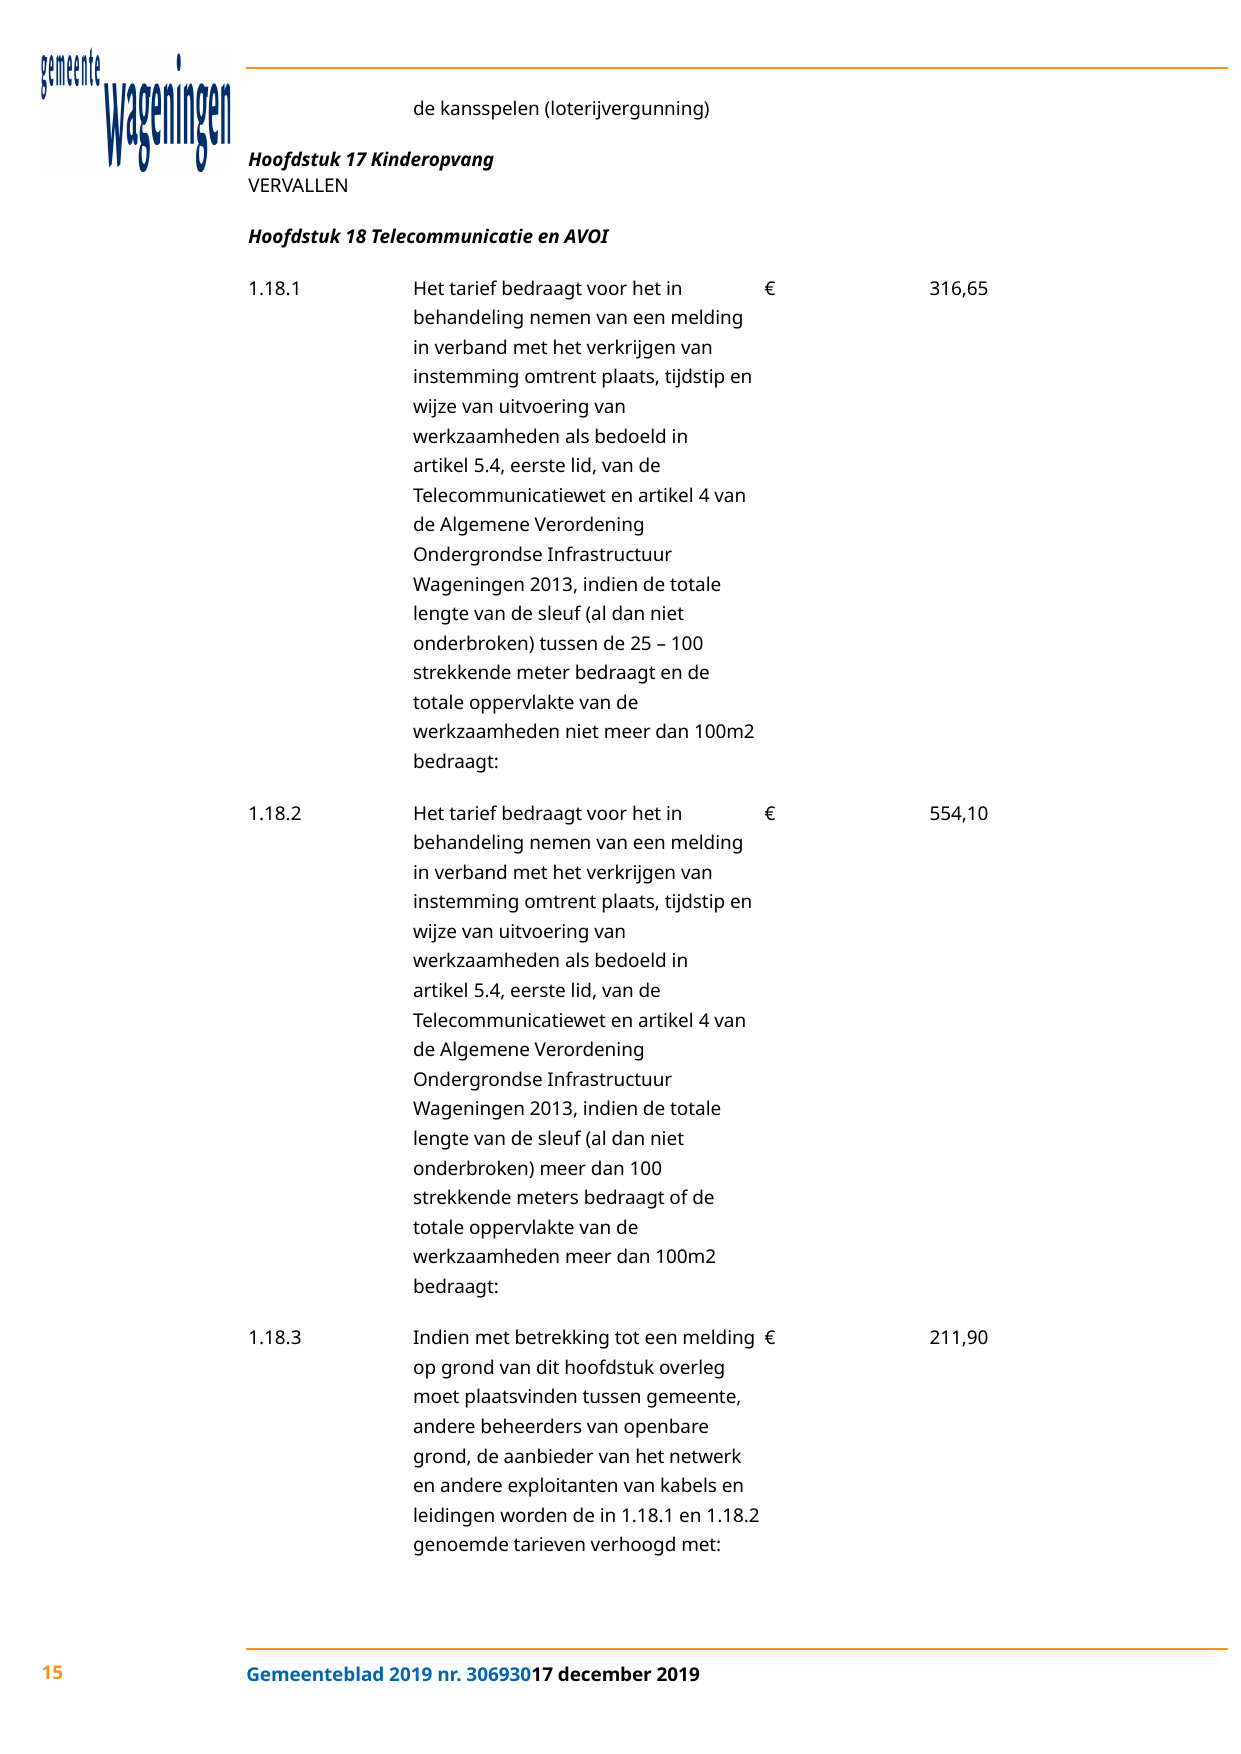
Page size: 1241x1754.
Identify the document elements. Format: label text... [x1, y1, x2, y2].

table_cell [248, 121, 413, 146]
table_cell [764, 198, 929, 223]
table_cell [764, 1299, 929, 1324]
table_cell [248, 198, 413, 223]
table_cell [413, 774, 764, 800]
table_cell € [764, 800, 929, 1299]
table_cell Hoofdstuk 18 Telecommunicatie en AVOI [248, 224, 1152, 249]
table_cell [764, 1583, 929, 1609]
table_cell [764, 95, 929, 121]
table_cell 1.18.1 [248, 275, 413, 774]
table_cell [929, 95, 1152, 121]
table_cell € [764, 275, 929, 774]
table_cell VERVALLEN [248, 172, 1152, 198]
picture [41, 47, 231, 172]
table_cell [764, 1557, 929, 1583]
table_cell [248, 1299, 413, 1324]
table_cell [248, 1557, 413, 1583]
table_cell [413, 1583, 764, 1609]
table_cell [248, 249, 413, 275]
table_cell [248, 95, 413, 121]
table_cell [764, 121, 929, 146]
table_cell 1.18.2 [248, 800, 413, 1299]
table_cell Hoofdstuk 17 Kinderopvang [248, 146, 1152, 172]
table_cell Het tarief bedraagt voor het in behandeling nemen van een melding in verband met het verkrijgen van instemming omtrent plaats, tijdstip en wijze van uitvoering van werkzaamheden als bedoeld in artikel 5.4, eerste lid, van de Telecommunicatiewet en artikel 4 van de Algemene Verordening Ondergrondse Infrastructuur Wageningen 2013, indien de totale lengte van de sleuf (al dan niet onderbroken) tussen de 25 – 100 strekkende meter bedraagt en de totale oppervlakte van de werkzaamheden niet meer dan 100m2 bedraagt: [413, 275, 764, 774]
table_cell [929, 1557, 1152, 1583]
table_cell [413, 1299, 764, 1324]
table_cell 316,65 [929, 275, 1152, 774]
table_cell [413, 1557, 764, 1583]
table_cell [764, 249, 929, 275]
table_cell de kansspelen (loterijvergunning) [413, 95, 764, 121]
table_cell Indien met betrekking tot een melding op grond van dit hoofdstuk overleg moet plaatsvinden tussen gemeente, andere beheerders van openbare grond, de aanbieder van het netwerk en andere exploitanten van kabels en leidingen worden de in 1.18.1 en 1.18.2 genoemde tarieven verhoogd met: [413, 1325, 764, 1557]
table_cell [413, 198, 764, 223]
table_cell 554,10 [929, 800, 1152, 1299]
table_cell [764, 774, 929, 800]
table_cell 211,90 [929, 1325, 1152, 1557]
table_cell Het tarief bedraagt voor het in behandeling nemen van een melding in verband met het verkrijgen van instemming omtrent plaats, tijdstip en wijze van uitvoering van werkzaamheden als bedoeld in artikel 5.4, eerste lid, van de Telecommunicatiewet en artikel 4 van de Algemene Verordening Ondergrondse Infrastructuur Wageningen 2013, indien de totale lengte van de sleuf (al dan niet onderbroken) meer dan 100 strekkende meters bedraagt of de totale oppervlakte van de werkzaamheden meer dan 100m2 bedraagt: [413, 800, 764, 1299]
table_cell € [764, 1325, 929, 1557]
table_cell [248, 774, 413, 800]
table_cell 1.18.3 [248, 1325, 413, 1557]
table_cell [929, 1299, 1152, 1324]
table_cell [413, 249, 764, 275]
table_cell [929, 198, 1152, 223]
table_cell [929, 249, 1152, 275]
table_cell [929, 774, 1152, 800]
table_cell [929, 1583, 1152, 1609]
table_cell [929, 121, 1152, 146]
table_cell [413, 121, 764, 146]
table_cell [248, 1583, 413, 1609]
